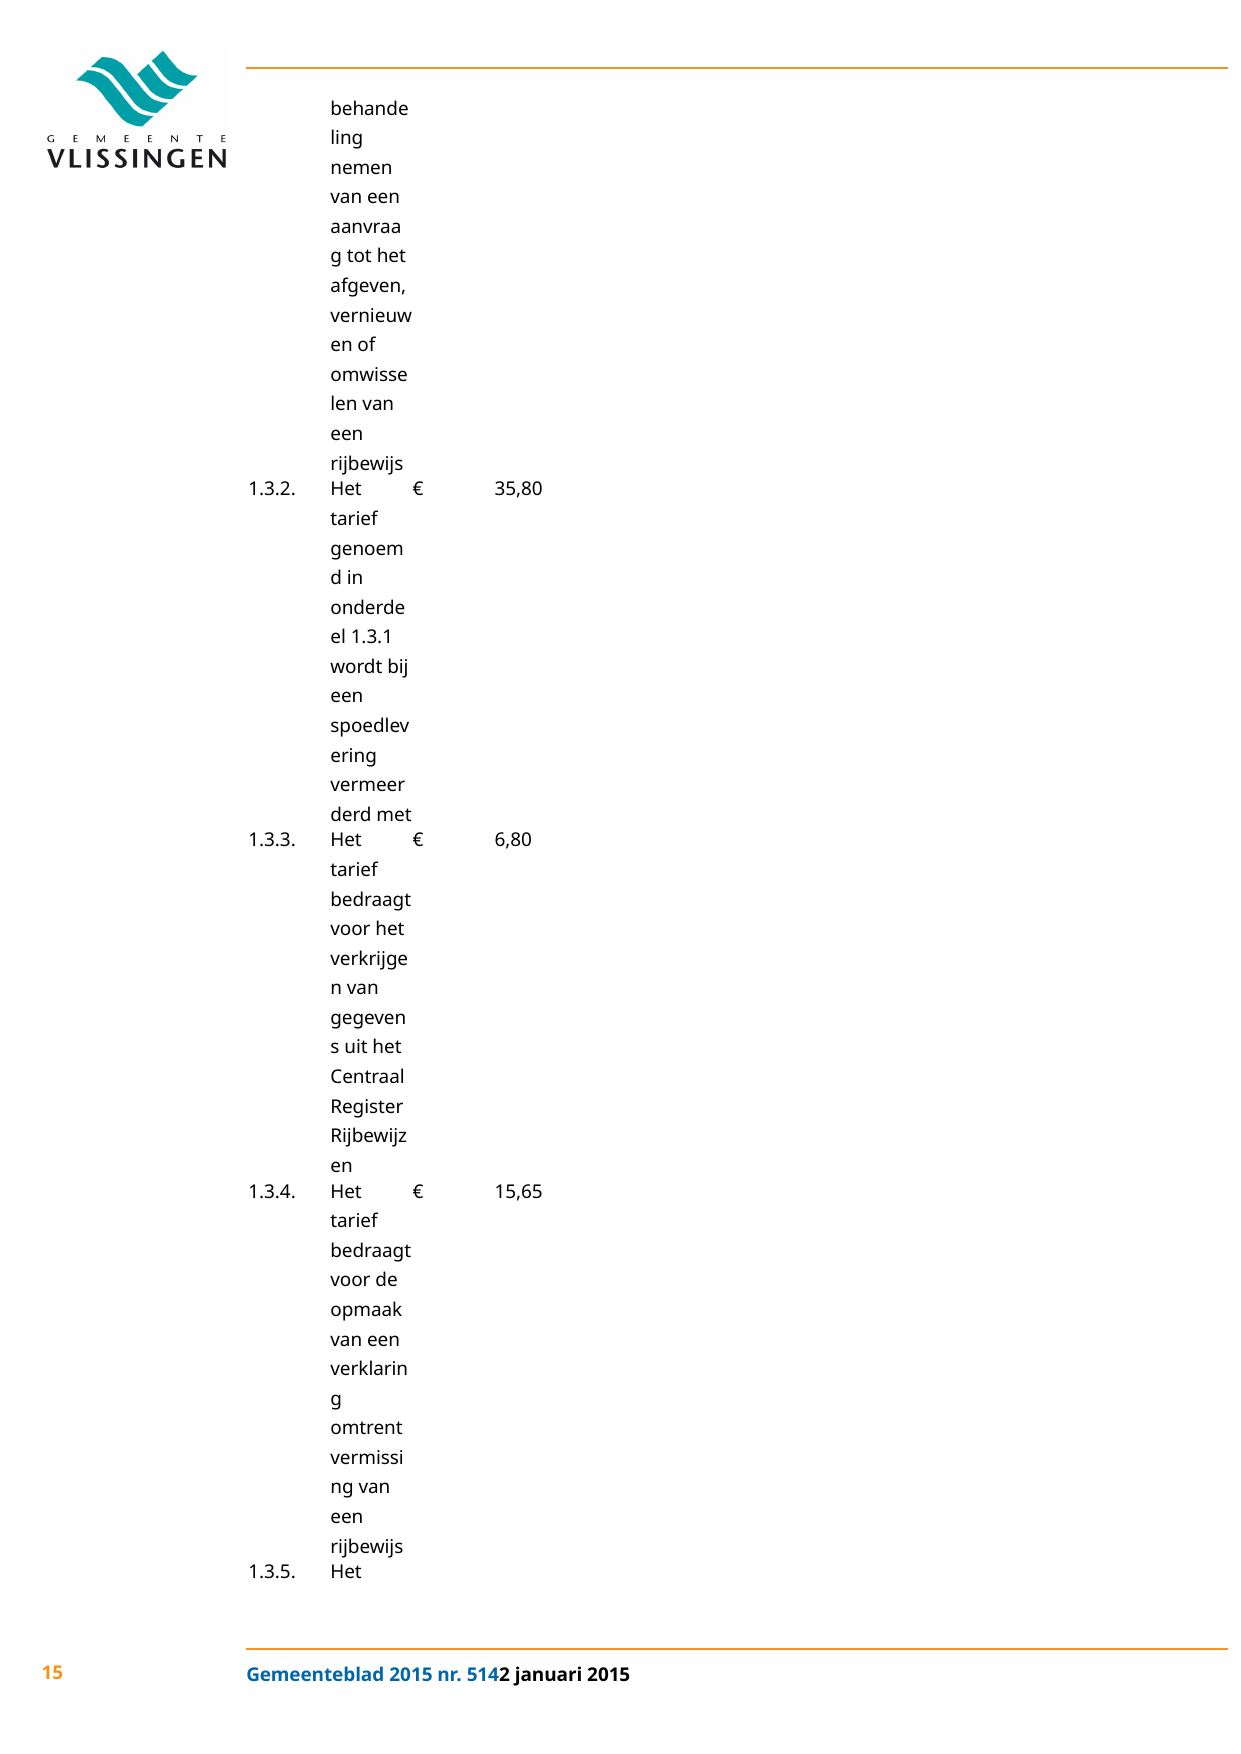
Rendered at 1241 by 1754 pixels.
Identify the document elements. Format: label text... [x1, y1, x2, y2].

table_cell 6,80 [494, 827, 577, 1178]
table_cell [823, 827, 905, 1178]
table_cell [659, 827, 741, 1178]
table_cell [577, 476, 659, 827]
table_cell [905, 95, 987, 476]
table_cell 1.3.3. [248, 827, 330, 1178]
table_cell [823, 1559, 905, 1584]
table_cell Het tarief genoemd in onderdeel 1.3.1 wordt bij een spoedlevering vermeerderd met [330, 476, 412, 827]
table_cell [741, 476, 823, 827]
table_cell [741, 95, 823, 476]
table_cell € [412, 1178, 494, 1558]
table_cell 1.3.4. [248, 1178, 330, 1558]
table_cell [905, 476, 987, 827]
table_cell [741, 1178, 823, 1558]
table_cell [987, 827, 1069, 1178]
table_cell [412, 95, 494, 476]
table_cell 15,65 [494, 1178, 577, 1558]
table_cell [577, 1559, 659, 1584]
table_cell Het tarief bedraagt voor de opmaak van een verklaring omtrent vermissing van een rijbewijs [330, 1178, 412, 1558]
table_cell [1069, 1559, 1152, 1584]
table_cell [577, 1178, 659, 1558]
table_cell [659, 1178, 741, 1558]
table_cell [823, 95, 905, 476]
table_cell [659, 1559, 741, 1584]
table_cell [659, 95, 741, 476]
table_cell 1.3.2. [248, 476, 330, 827]
table_cell [987, 1559, 1069, 1584]
table_cell 35,80 [494, 476, 577, 827]
table_cell [577, 95, 659, 476]
table_cell [1069, 1178, 1152, 1558]
table_cell € [412, 827, 494, 1178]
table_cell [823, 1178, 905, 1558]
picture [41, 47, 231, 172]
table_cell [741, 827, 823, 1178]
table_cell [494, 95, 577, 476]
table_cell [494, 1559, 577, 1584]
table_cell [823, 476, 905, 827]
table_cell [1069, 476, 1152, 827]
table_cell [905, 827, 987, 1178]
table_cell Het [330, 1559, 412, 1584]
table_cell [577, 827, 659, 1178]
table_cell [987, 476, 1069, 827]
table_cell [987, 95, 1069, 476]
table_cell 1.3.5. [248, 1559, 330, 1584]
table_cell [412, 1559, 494, 1584]
table_cell [248, 95, 330, 476]
table_cell [987, 1178, 1069, 1558]
table_cell Het tarief bedraagt voor het verkrijgen van gegevens uit het Centraal Register Rijbewijzen [330, 827, 412, 1178]
table_cell [1069, 95, 1152, 476]
table_cell [1069, 827, 1152, 1178]
table_cell behandeling nemen van een aanvraag tot het afgeven, vernieuwen of omwisselen van een rijbewijs [330, 95, 412, 476]
table_cell [741, 1559, 823, 1584]
table_cell € [412, 476, 494, 827]
table_cell [905, 1178, 987, 1558]
table_cell [905, 1559, 987, 1584]
table_cell [659, 476, 741, 827]
